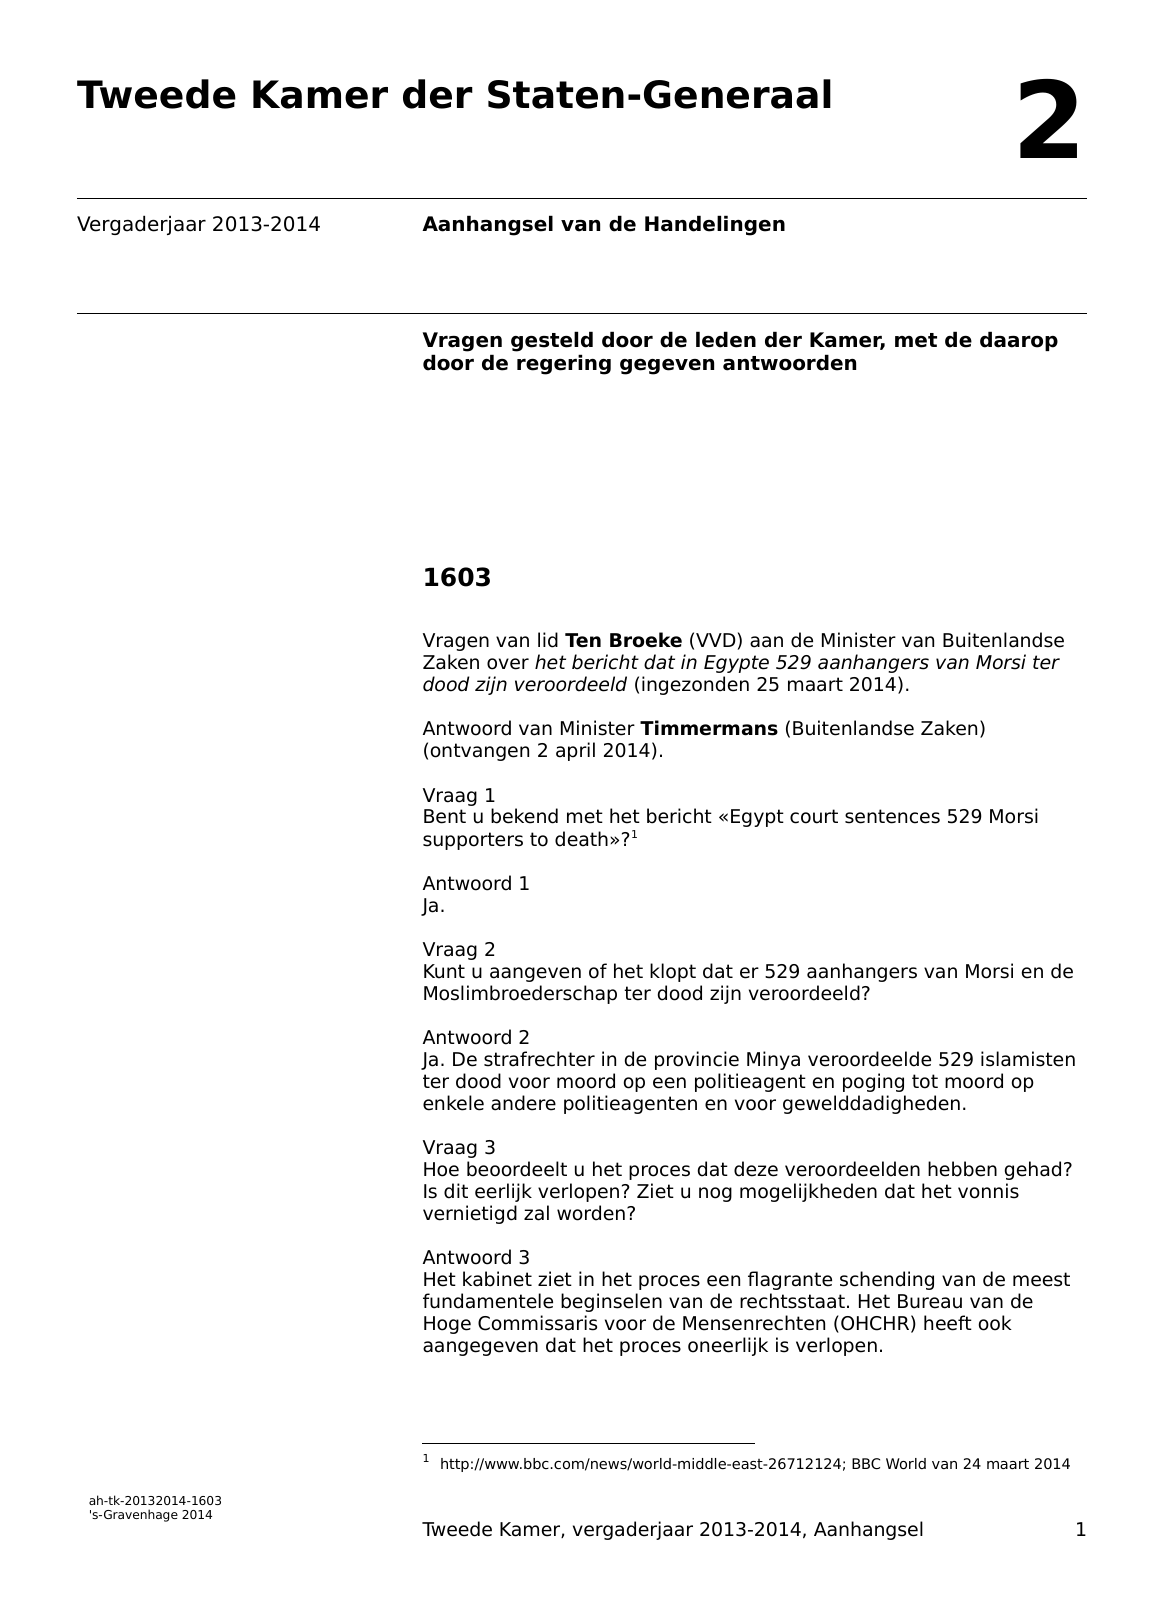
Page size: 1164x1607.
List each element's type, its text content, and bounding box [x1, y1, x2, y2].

text Ja. De strafrechter in de provincie Minya veroordeelde 529 islamisten ter dood voor moord op een politieagent en poging tot moord op enkele andere politieagenten en voor gewelddadigheden. [422, 1049, 1087, 1115]
text Antwoord van Minister Timmermans (Buitenlandse Zaken) (ontvangen 2 april 2014). [422, 718, 1087, 762]
text 1603 [422, 563, 1087, 592]
table_cell Aanhangsel van de Handelingen [422, 199, 1087, 313]
text Bent u bekend met het bericht «Egypt court sentences 529 Morsi supporters to death»? [422, 806, 1087, 850]
text Antwoord 3 [422, 1247, 1087, 1269]
table_header Tweede Kamer der Staten-Generaal [77, 59, 886, 198]
text Antwoord 1 [422, 873, 1087, 894]
text Ja. [422, 894, 1087, 917]
text 's-Gravenhage 2014 [88, 1508, 323, 1522]
text Kunt u aangeven of het klopt dat er 529 aanhangers van Morsi en de Moslimbroederschap ter dood zijn veroordeeld? [422, 961, 1087, 1005]
text Vraag 3 [422, 1137, 1087, 1159]
text http://www.bbc.com/news/world-middle-east-26712124; BBC World van 24 maart 2014 [422, 1452, 1087, 1474]
text Vraag 2 [422, 939, 1087, 961]
text Hoe beoordeelt u het proces dat deze veroordeelden hebben gehad? Is dit eerlijk verlopen? Ziet u nog mogelijkheden dat het vonnis vernietigd zal worden? [422, 1159, 1087, 1225]
table_cell Vergaderjaar 2013-2014 [77, 199, 422, 313]
text Vraag 1 [422, 784, 1087, 806]
text ah-tk-20132014-1603 [88, 1494, 323, 1508]
text Vragen van lid Ten Broeke (VVD) aan de Minister van Buitenlandse Zaken over het bericht dat in Egypte 529 aanhangers van Morsi ter dood zijn veroordeeld (ingezonden 25 maart 2014). [422, 630, 1087, 696]
table_cell [77, 314, 422, 375]
table_header 2 [886, 59, 1087, 198]
table_cell Vragen gesteld door de leden der Kamer, met de daarop door de regering gegeven antwoorden [422, 314, 1087, 375]
text Het kabinet ziet in het proces een flagrante schending van de meest fundamentele beginselen van de rechtsstaat. Het Bureau van de Hoge Commissaris voor de Mensenrechten (OHCHR) heeft ook aangegeven dat het proces oneerlijk is verlopen. [422, 1269, 1087, 1357]
text Antwoord 2 [422, 1027, 1087, 1049]
